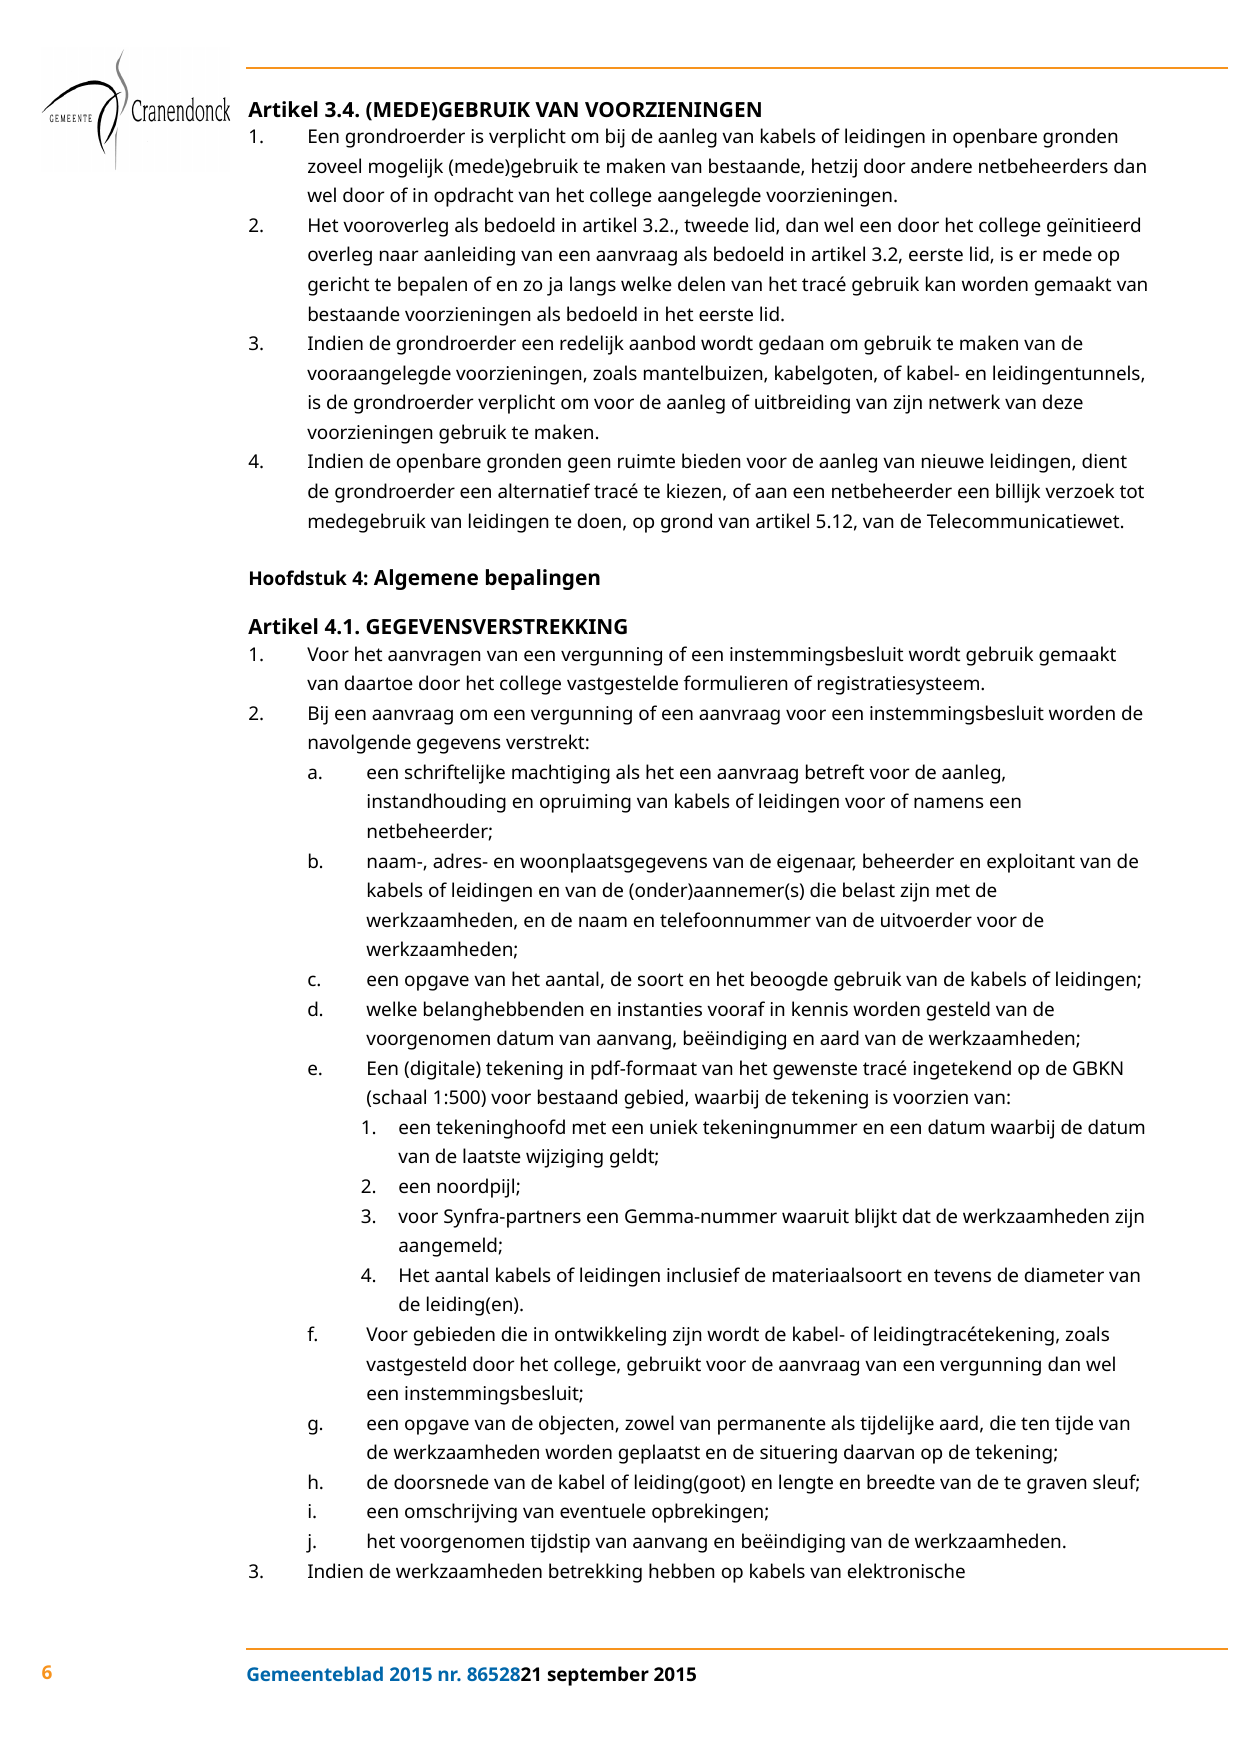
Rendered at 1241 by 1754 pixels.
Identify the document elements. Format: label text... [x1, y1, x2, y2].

list Indien de grondroerder een redelijk aanbod wordt gedaan om gebruik te maken van de vooraangelegde voorzieningen, zoals mantelbuizen, kabelgoten, of kabel- en leidingentunnels, is de grondroerder verplicht om voor de aanleg of uitbreiding van zijn netwerk van deze voorzieningen gebruik te maken. [248, 330, 1152, 445]
list Indien de openbare gronden geen ruimte bieden voor de aanleg van nieuwe leidingen, dient de grondroerder een alternatief tracé te kiezen, of aan een netbeheerder een billijk verzoek tot medegebruik van leidingen te doen, op grond van artikel 5.12, van de Telecommunicatiewet. [248, 449, 1152, 533]
list het voorgenomen tijdstip van aanvang en beëindiging van de werkzaamheden. [307, 1528, 1152, 1554]
list Het aantal kabels of leidingen inclusief de materiaalsoort en tevens de diameter van de leiding(en). [361, 1262, 1152, 1317]
list een opgave van de objecten, zowel van permanente als tijdelijke aard, die ten tijde van de werkzaamheden worden geplaatst en de situering daarvan op de tekening; [307, 1410, 1152, 1465]
list welke belanghebbenden en instanties vooraf in kennis worden gesteld van de voorgenomen datum van aanvang, beëindiging en aard van de werkzaamheden; [307, 996, 1152, 1051]
list de doorsnede van de kabel of leiding(goot) en lengte en breedte van de te graven sleuf; [307, 1469, 1152, 1495]
list een opgave van het aantal, de soort en het beoogde gebruik van de kabels of leidingen; [307, 966, 1152, 992]
list een schriftelijke machtiging als het een aanvraag betreft voor de aanleg, instandhouding en opruiming van kabels of leidingen voor of namens een netbeheerder; [307, 759, 1152, 844]
list Voor het aanvragen van een vergunning of een instemmingsbesluit wordt gebruik gemaakt van daartoe door het college vastgestelde formulieren of registratiesysteem. [248, 641, 1152, 696]
text Artikel 4.1. GEGEVENSVERSTREKKING [248, 612, 1152, 641]
list een noordpijl; [361, 1173, 1152, 1199]
list naam-, adres- en woonplaatsgegevens van de eigenaar, beheerder en exploitant van de kabels of leidingen en van de (onder)aannemer(s) die belast zijn met de werkzaamheden, en de naam en telefoonnummer van de uitvoerder voor de werkzaamheden; [307, 848, 1152, 962]
list een tekeninghoofd met een uniek tekeningnummer en een datum waarbij de datum van de laatste wijziging geldt; [361, 1114, 1152, 1169]
list Indien de werkzaamheden betrekking hebben op kabels van elektronische [248, 1558, 1152, 1584]
list Een grondroerder is verplicht om bij de aanleg van kabels of leidingen in openbare gronden zoveel mogelijk (mede)gebruik te maken van bestaande, hetzij door andere netbeheerders dan wel door of in opdracht van het college aangelegde voorzieningen. [248, 123, 1152, 208]
list voor Synfra-partners een Gemma-nummer waaruit blijkt dat de werkzaamheden zijn aangemeld; [361, 1203, 1152, 1258]
text Artikel 3.4. (MEDE)GEBRUIK VAN VOORZIENINGEN [248, 95, 1152, 123]
picture [41, 47, 231, 172]
list Een (digitale) tekening in pdf-formaat van het gewenste tracé ingetekend op de GBKN (schaal 1:500) voor bestaand gebied, waarbij de tekening is voorzien van: [307, 1055, 1152, 1110]
list Het vooroverleg als bedoeld in artikel 3.2., tweede lid, dan wel een door het college geïnitieerd overleg naar aanleiding van een aanvraag als bedoeld in artikel 3.2, eerste lid, is er mede op gericht te bepalen of en zo ja langs welke delen van het tracé gebruik kan worden gemaakt van bestaande voorzieningen als bedoeld in het eerste lid. [248, 212, 1152, 326]
text Hoofdstuk 4: Algemene bepalingen [248, 563, 1152, 592]
list een omschrijving van eventuele opbrekingen; [307, 1499, 1152, 1524]
list Voor gebieden die in ontwikkeling zijn wordt de kabel- of leidingtracétekening, zoals vastgesteld door het college, gebruikt voor de aanvraag van een vergunning dan wel een instemmingsbesluit; [307, 1321, 1152, 1406]
list Bij een aanvraag om een vergunning of een aanvraag voor een instemmingsbesluit worden de navolgende gegevens verstrekt: [248, 700, 1152, 755]
